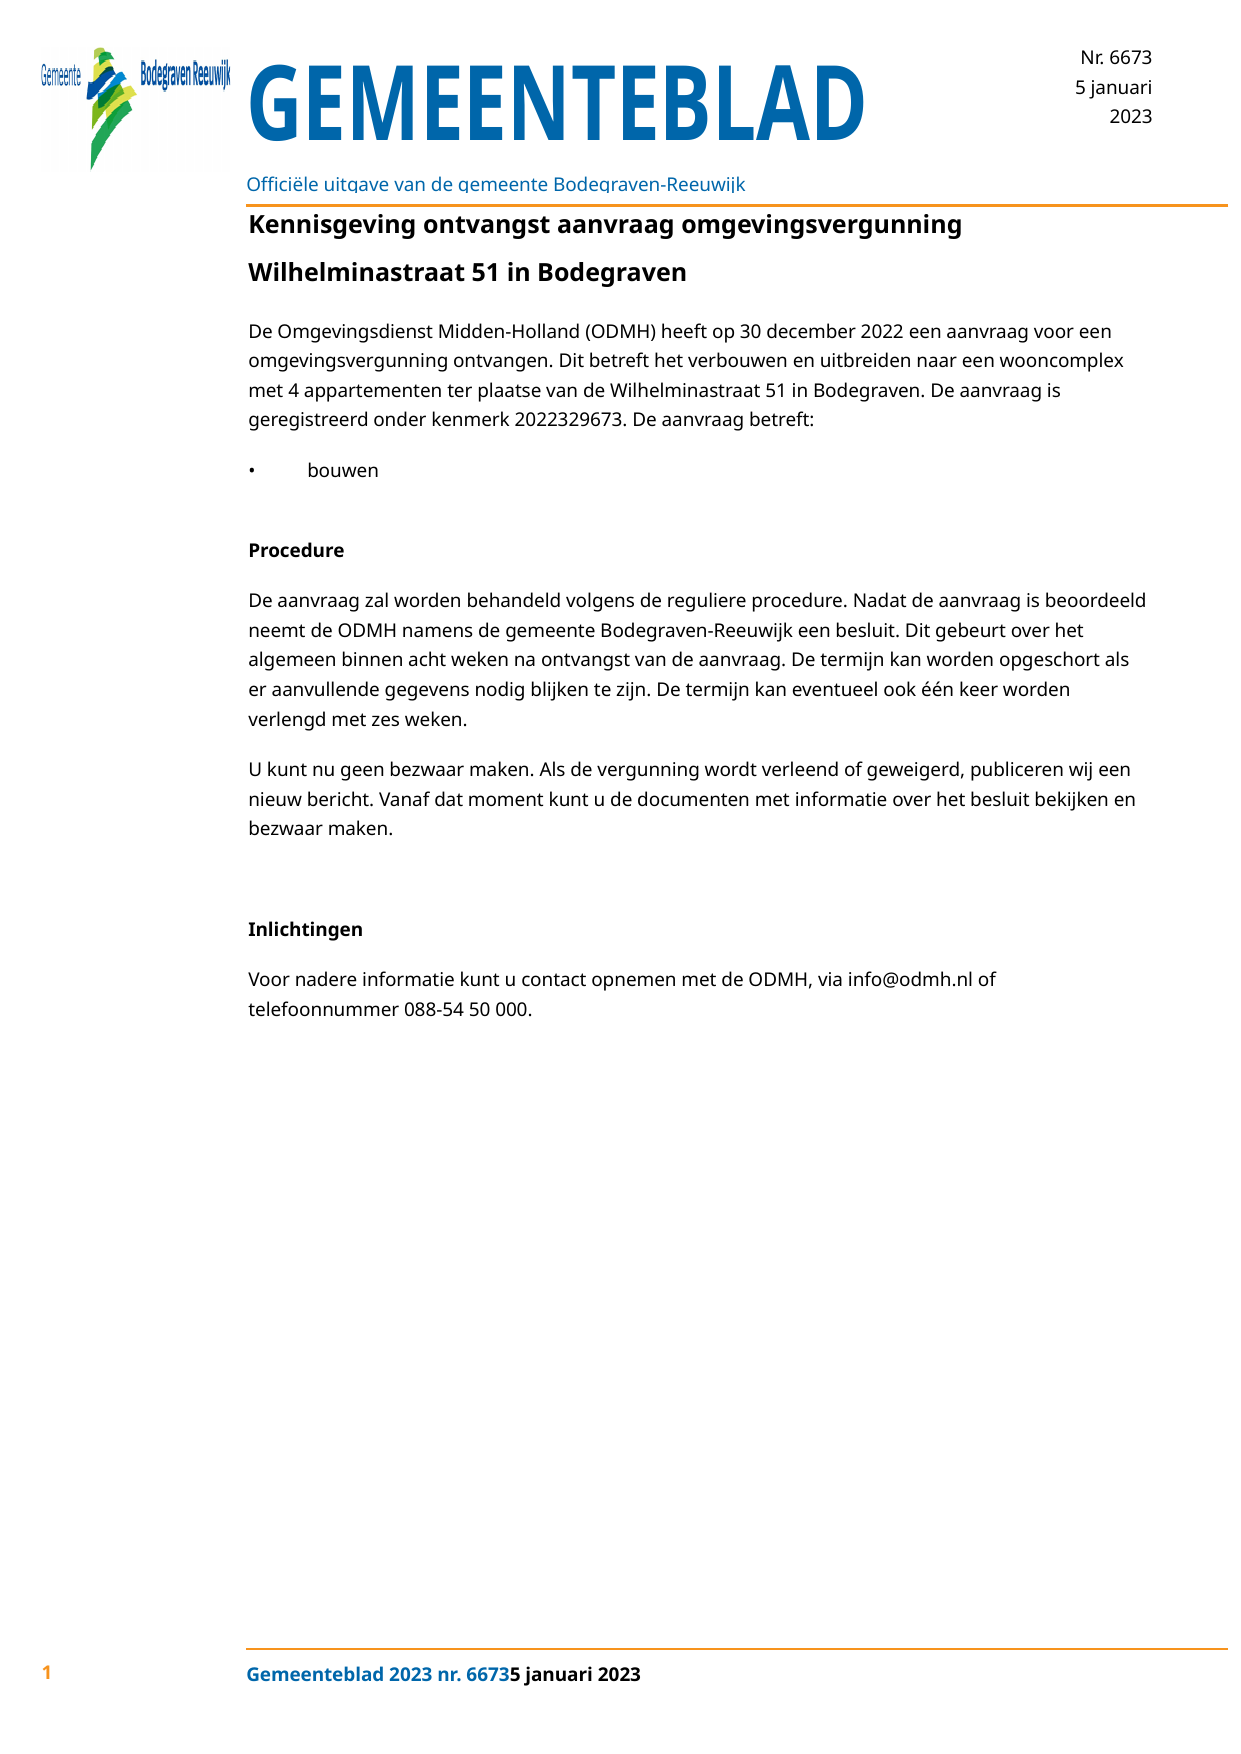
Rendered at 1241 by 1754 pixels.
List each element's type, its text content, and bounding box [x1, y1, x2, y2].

text U kunt nu geen bezwaar maken. Als de vergunning wordt verleend of geweigerd, publiceren wij een nieuw bericht. Vanaf dat moment kunt u de documenten met informatie over het besluit bekijken en bezwaar maken. [248, 756, 1152, 841]
text Voor nadere informatie kunt u contact opnemen met de ODMH, via info@odmh.nl of telefoonnummer 088-54 50 000. [248, 967, 1152, 1022]
list bouwen [248, 457, 1152, 483]
text Kennisgeving ontvangst aanvraag omgevingsvergunning Wilhelminastraat 51 in Bodegraven [248, 207, 1152, 288]
text Inlichtingen [248, 916, 1152, 942]
picture [41, 47, 231, 172]
text Procedure [248, 537, 1152, 563]
text De aanvraag zal worden behandeld volgens de reguliere procedure. Nadat de aanvraag is beoordeeld neemt de ODMH namens de gemeente Bodegraven-Reeuwijk een besluit. Dit gebeurt over het algemeen binnen acht weken na ontvangst van de aanvraag. De termijn kan worden opgeschort als er aanvullende gegevens nodig blijken te zijn. De termijn kan eventueel ook één keer worden verlengd met zes weken. [248, 587, 1152, 732]
text De Omgevingsdienst Midden-Holland (ODMH) heeft op 30 december 2022 een aanvraag voor een omgevingsvergunning ontvangen. Dit betreft het verbouwen en uitbreiden naar een wooncomplex met 4 appartementen ter plaatse van de Wilhelminastraat 51 in Bodegraven. De aanvraag is geregistreerd onder kenmerk 2022329673. De aanvraag betreft: [248, 318, 1152, 432]
